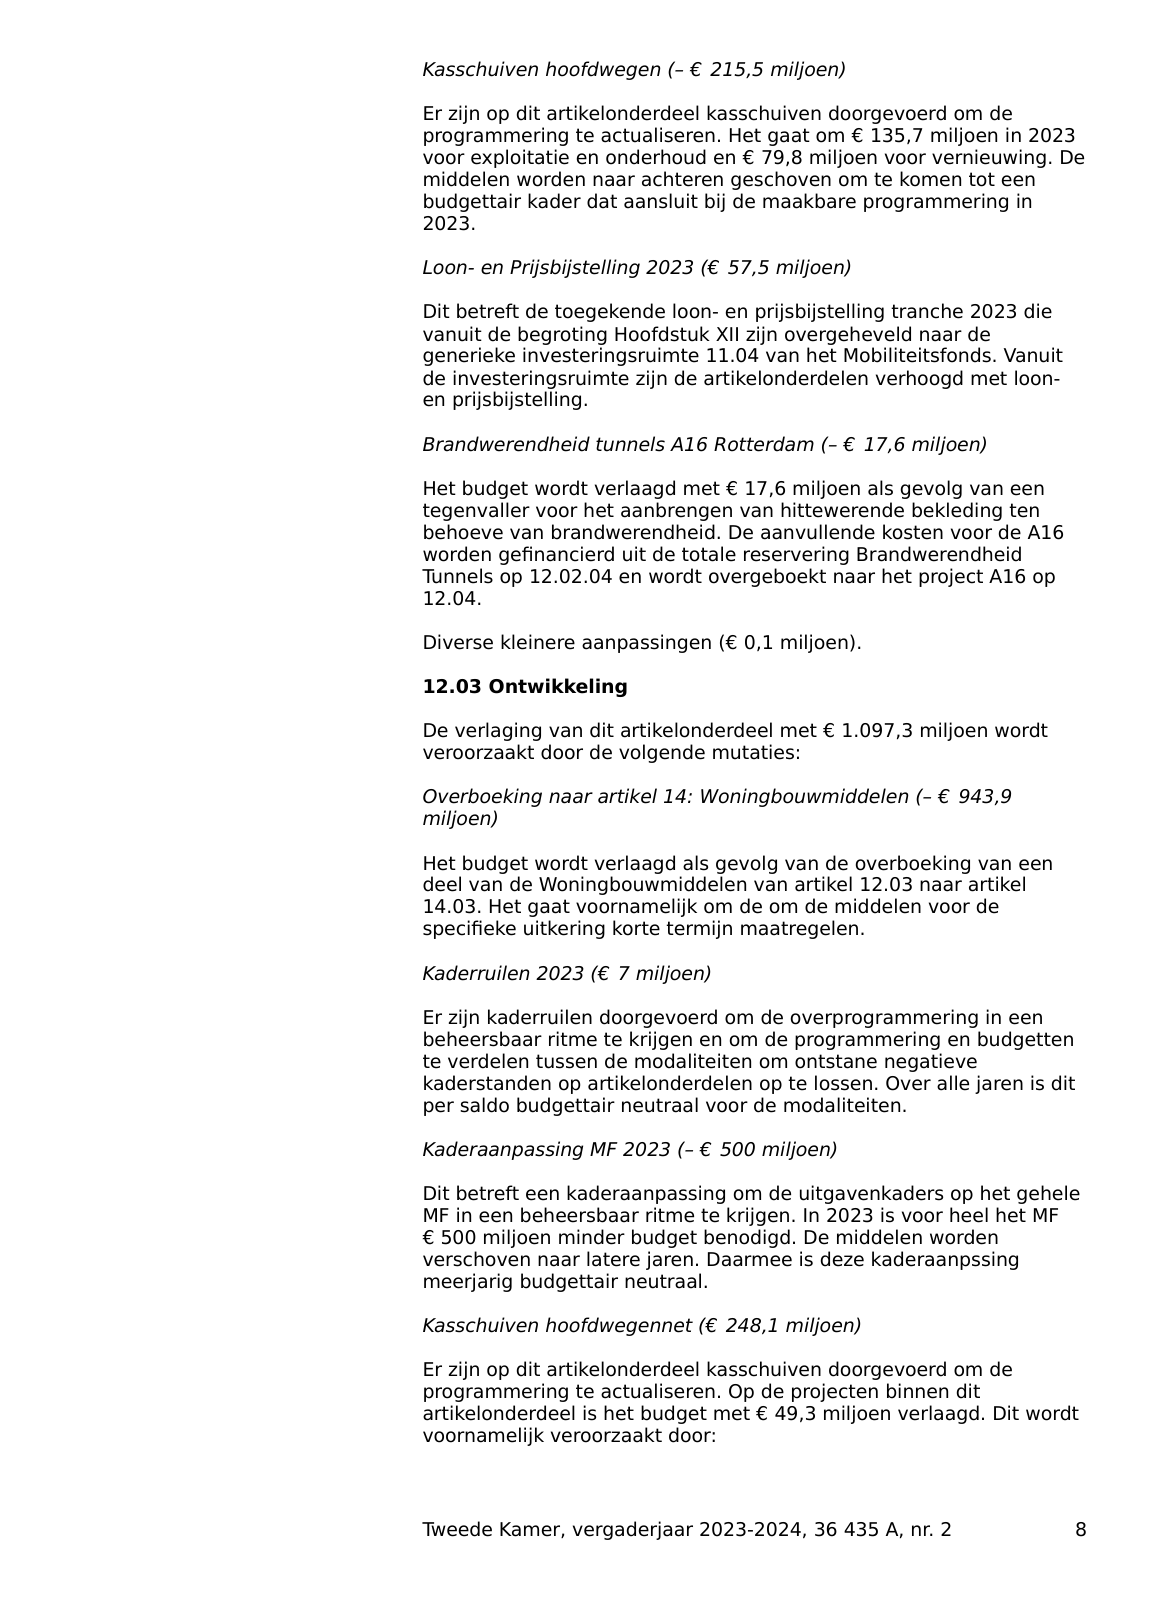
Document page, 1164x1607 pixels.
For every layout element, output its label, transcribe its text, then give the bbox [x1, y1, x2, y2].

text Er zijn op dit artikelonderdeel kasschuiven doorgevoerd om de programmering te actualiseren. Het gaat om € 135,7 miljoen in 2023 voor exploitatie en onderhoud en € 79,8 miljoen voor vernieuwing. De middelen worden naar achteren geschoven om te komen tot een budgettair kader dat aansluit bij de maakbare programmering in 2023. [422, 103, 1087, 235]
text Dit betreft de toegekende loon- en prijsbijstelling tranche 2023 die vanuit de begroting Hoofdstuk XII zijn overgeheveld naar de generieke investeringsruimte 11.04 van het Mobiliteitsfonds. Vanuit de investeringsruimte zijn de artikelonderdelen verhoogd met loon- en prijsbijstelling. [422, 301, 1087, 411]
text Dit betreft een kaderaanpassing om de uitgavenkaders op het gehele MF in een beheersbaar ritme te krijgen. In 2023 is voor heel het MF € 500 miljoen minder budget benodigd. De middelen worden verschoven naar latere jaren. Daarmee is deze kaderaanpssing meerjarig budgettair neutraal. [422, 1183, 1087, 1293]
subtitle Kaderruilen 2023 (€ 7 miljoen) [422, 962, 1087, 984]
subtitle Kasschuiven hoofdwegennet (€ 248,1 miljoen) [422, 1315, 1087, 1337]
text Het budget wordt verlaagd als gevolg van de overboeking van een deel van de Woningbouwmiddelen van artikel 12.03 naar artikel 14.03. Het gaat voornamelijk om de om de middelen voor de specifieke uitkering korte termijn maatregelen. [422, 852, 1087, 940]
subtitle Brandwerendheid tunnels A16 Rotterdam (– € 17,6 miljoen) [422, 433, 1087, 456]
subtitle Loon- en Prijsbijstelling 2023 (€ 57,5 miljoen) [422, 257, 1087, 279]
subtitle Kaderaanpassing MF 2023 (– € 500 miljoen) [422, 1139, 1087, 1161]
subtitle Overboeking naar artikel 14: Woningbouwmiddelen (– € 943,9 miljoen) [422, 786, 1087, 830]
text Er zĳn kaderruilen doorgevoerd om de overprogrammering in een beheersbaar ritme te krĳgen en om de programmering en budgetten te verdelen tussen de modaliteiten om ontstane negatieve kaderstanden op artikelonderdelen op te lossen. Over alle jaren is dit per saldo budgettair neutraal voor de modaliteiten. [422, 1007, 1087, 1117]
text Diverse kleinere aanpassingen (€ 0,1 miljoen). [422, 632, 1087, 654]
subtitle 12.03 Ontwikkeling [422, 676, 1087, 698]
text Er zijn op dit artikelonderdeel kasschuiven doorgevoerd om de programmering te actualiseren. Op de projecten binnen dit artikelonderdeel is het budget met € 49,3 miljoen verlaagd. Dit wordt voornamelijk veroorzaakt door: [422, 1359, 1087, 1447]
text Het budget wordt verlaagd met € 17,6 miljoen als gevolg van een tegenvaller voor het aanbrengen van hittewerende bekleding ten behoeve van brandwerendheid. De aanvullende kosten voor de A16 worden gefinancierd uit de totale reservering Brandwerendheid Tunnels op 12.02.04 en wordt overgeboekt naar het project A16 op 12.04. [422, 478, 1087, 609]
subtitle Kasschuiven hoofdwegen (– € 215,5 miljoen) [422, 59, 1087, 81]
text De verlaging van dit artikelonderdeel met € 1.097,3 miljoen wordt veroorzaakt door de volgende mutaties: [422, 720, 1087, 764]
